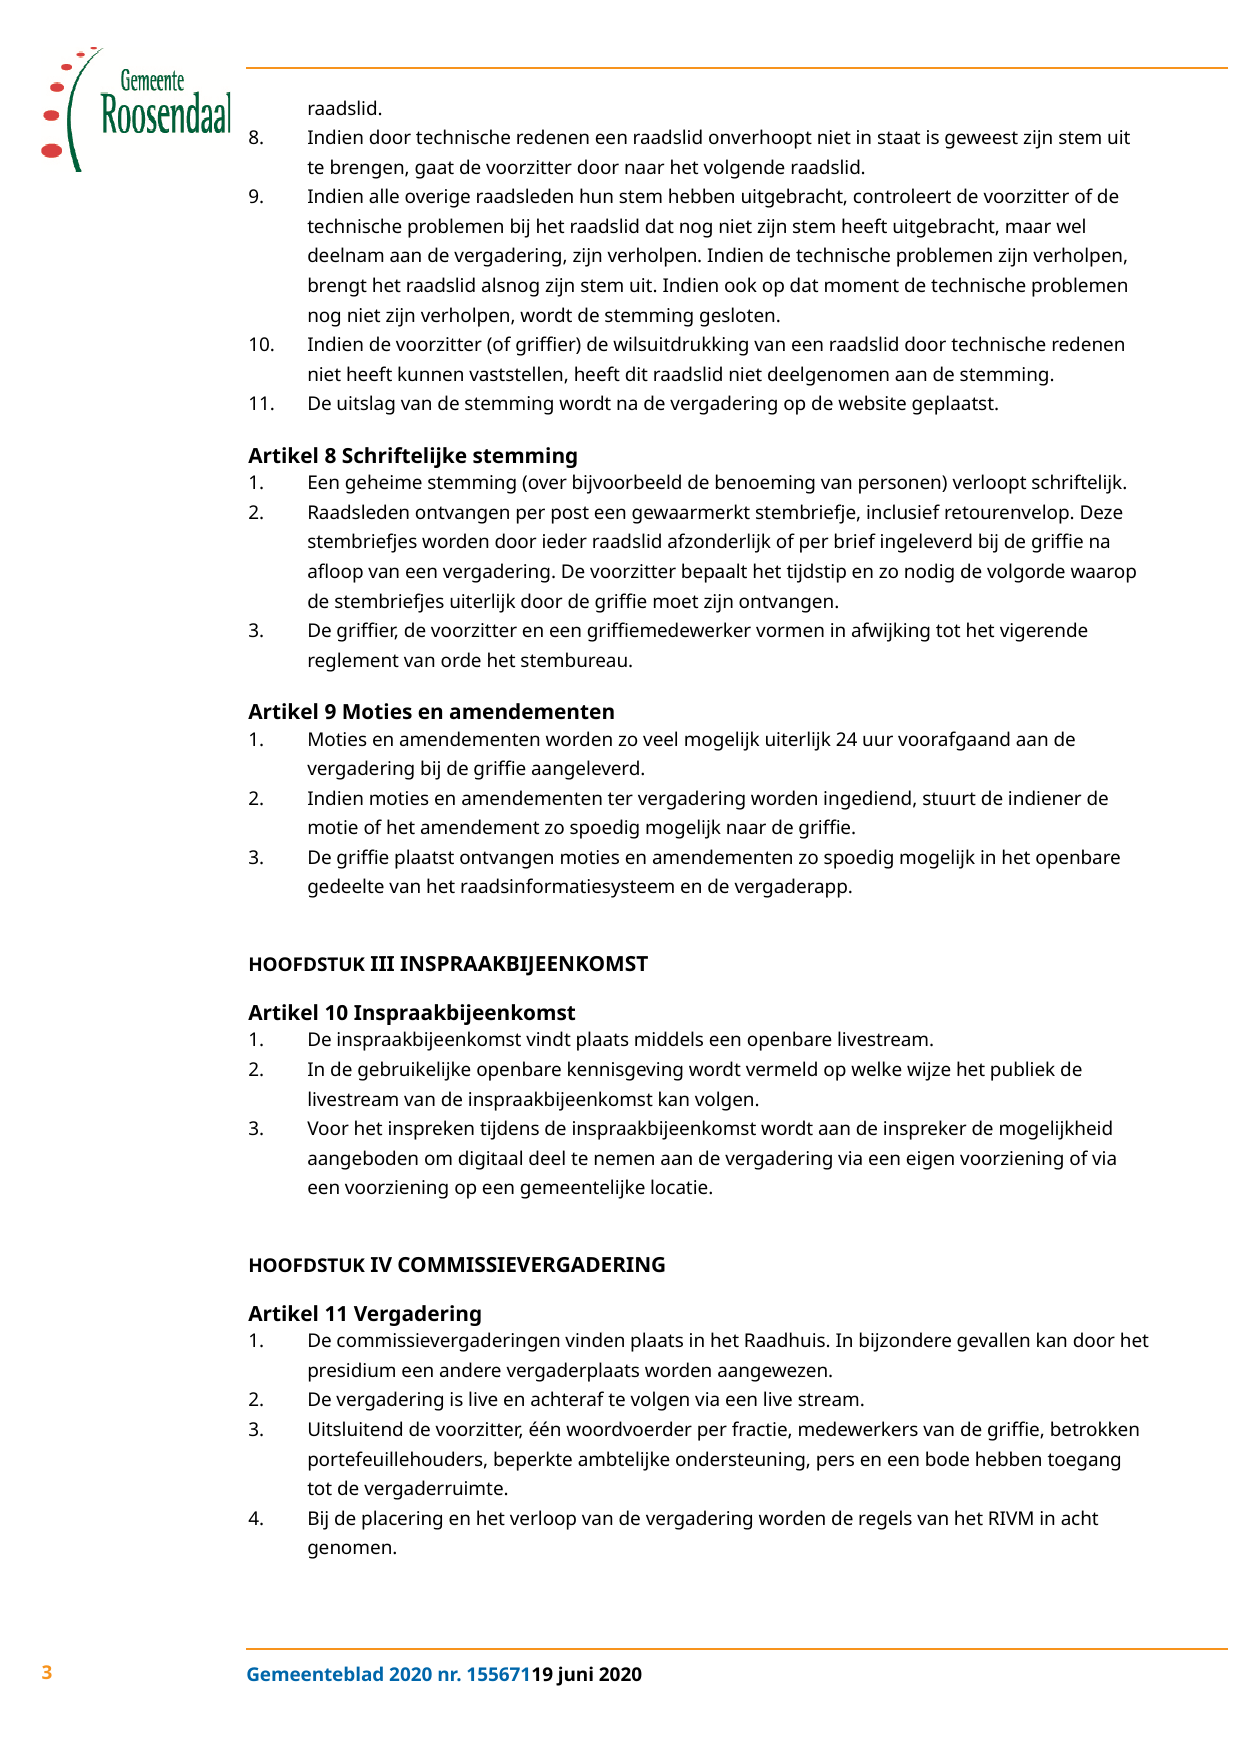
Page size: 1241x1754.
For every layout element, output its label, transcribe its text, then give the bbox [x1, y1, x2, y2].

picture [41, 47, 231, 172]
text Artikel 11 Vergadering [248, 1299, 1152, 1327]
text Artikel 9 Moties en amendementen [248, 697, 1152, 726]
list Voor het inspreken tijdens de inspraakbijeenkomst wordt aan de inspreker de mogelijkheid aangeboden om digitaal deel te nemen aan de vergadering via een eigen voorziening of via een voorziening op een gemeentelijke locatie. [248, 1115, 1152, 1200]
list Bij de placering en het verloop van de vergadering worden de regels van het RIVM in acht genomen. [248, 1505, 1152, 1560]
text HOOFDSTUK III INSPRAAKBIJEENKOMST [248, 949, 1152, 977]
list Indien alle overige raadsleden hun stem hebben uitgebracht, controleert de voorzitter of de technische problemen bij het raadslid dat nog niet zijn stem heeft uitgebracht, maar wel deelnam aan de vergadering, zijn verholpen. Indien de technische problemen zijn verholpen, brengt het raadslid alsnog zijn stem uit. Indien ook op dat moment de technische problemen nog niet zijn verholpen, wordt de stemming gesloten. [248, 183, 1152, 328]
list Indien moties en amendementen ter vergadering worden ingediend, stuurt de indiener de motie of het amendement zo spoedig mogelijk naar de griffie. [248, 785, 1152, 840]
list De griffie plaatst ontvangen moties en amendementen zo spoedig mogelijk in het openbare gedeelte van het raadsinformatiesysteem en de vergaderapp. [248, 844, 1152, 899]
list In de gebruikelijke openbare kennisgeving wordt vermeld op welke wijze het publiek de livestream van de inspraakbijeenkomst kan volgen. [248, 1056, 1152, 1112]
list Moties en amendementen worden zo veel mogelijk uiterlijk 24 uur voorafgaand aan de vergadering bij de griffie aangeleverd. [248, 726, 1152, 781]
text Artikel 10 Inspraakbijeenkomst [248, 998, 1152, 1027]
list De griffier, de voorzitter en een griffiemedewerker vormen in afwijking tot het vigerende reglement van orde het stembureau. [248, 617, 1152, 673]
text HOOFDSTUK IV COMMISSIEVERGADERING [248, 1250, 1152, 1278]
list De inspraakbijeenkomst vindt plaats middels een openbare livestream. [248, 1027, 1152, 1052]
list De commissievergaderingen vinden plaats in het Raadhuis. In bijzondere gevallen kan door het presidium een andere vergaderplaats worden aangewezen. [248, 1327, 1152, 1383]
list Een geheime stemming (over bijvoorbeeld de benoeming van personen) verloopt schriftelijk. [248, 469, 1152, 495]
list Raadsleden ontvangen per post een gewaarmerkt stembriefje, inclusief retourenvelop. Deze stembriefjes worden door ieder raadslid afzonderlijk of per brief ingeleverd bij de griffie na afloop van een vergadering. De voorzitter bepaalt het tijdstip en zo nodig de volgorde waarop de stembriefjes uiterlijk door de griffie moet zijn ontvangen. [248, 499, 1152, 613]
list De vergadering is live en achteraf te volgen via een live stream. [248, 1387, 1152, 1412]
list raadslid. [248, 95, 1152, 121]
list De uitslag van de stemming wordt na de vergadering op de website geplaatst. [248, 391, 1152, 416]
list Indien de voorzitter (of griffier) de wilsuitdrukking van een raadslid door technische redenen niet heeft kunnen vaststellen, heeft dit raadslid niet deelgenomen aan de stemming. [248, 331, 1152, 387]
list Indien door technische redenen een raadslid onverhoopt niet in staat is geweest zijn stem uit te brengen, gaat de voorzitter door naar het volgende raadslid. [248, 124, 1152, 180]
text Artikel 8 Schriftelijke stemming [248, 441, 1152, 469]
list Uitsluitend de voorzitter, één woordvoerder per fractie, medewerkers van de griffie, betrokken portefeuillehouders, beperkte ambtelijke ondersteuning, pers en een bode hebben toegang tot de vergaderruimte. [248, 1416, 1152, 1501]
